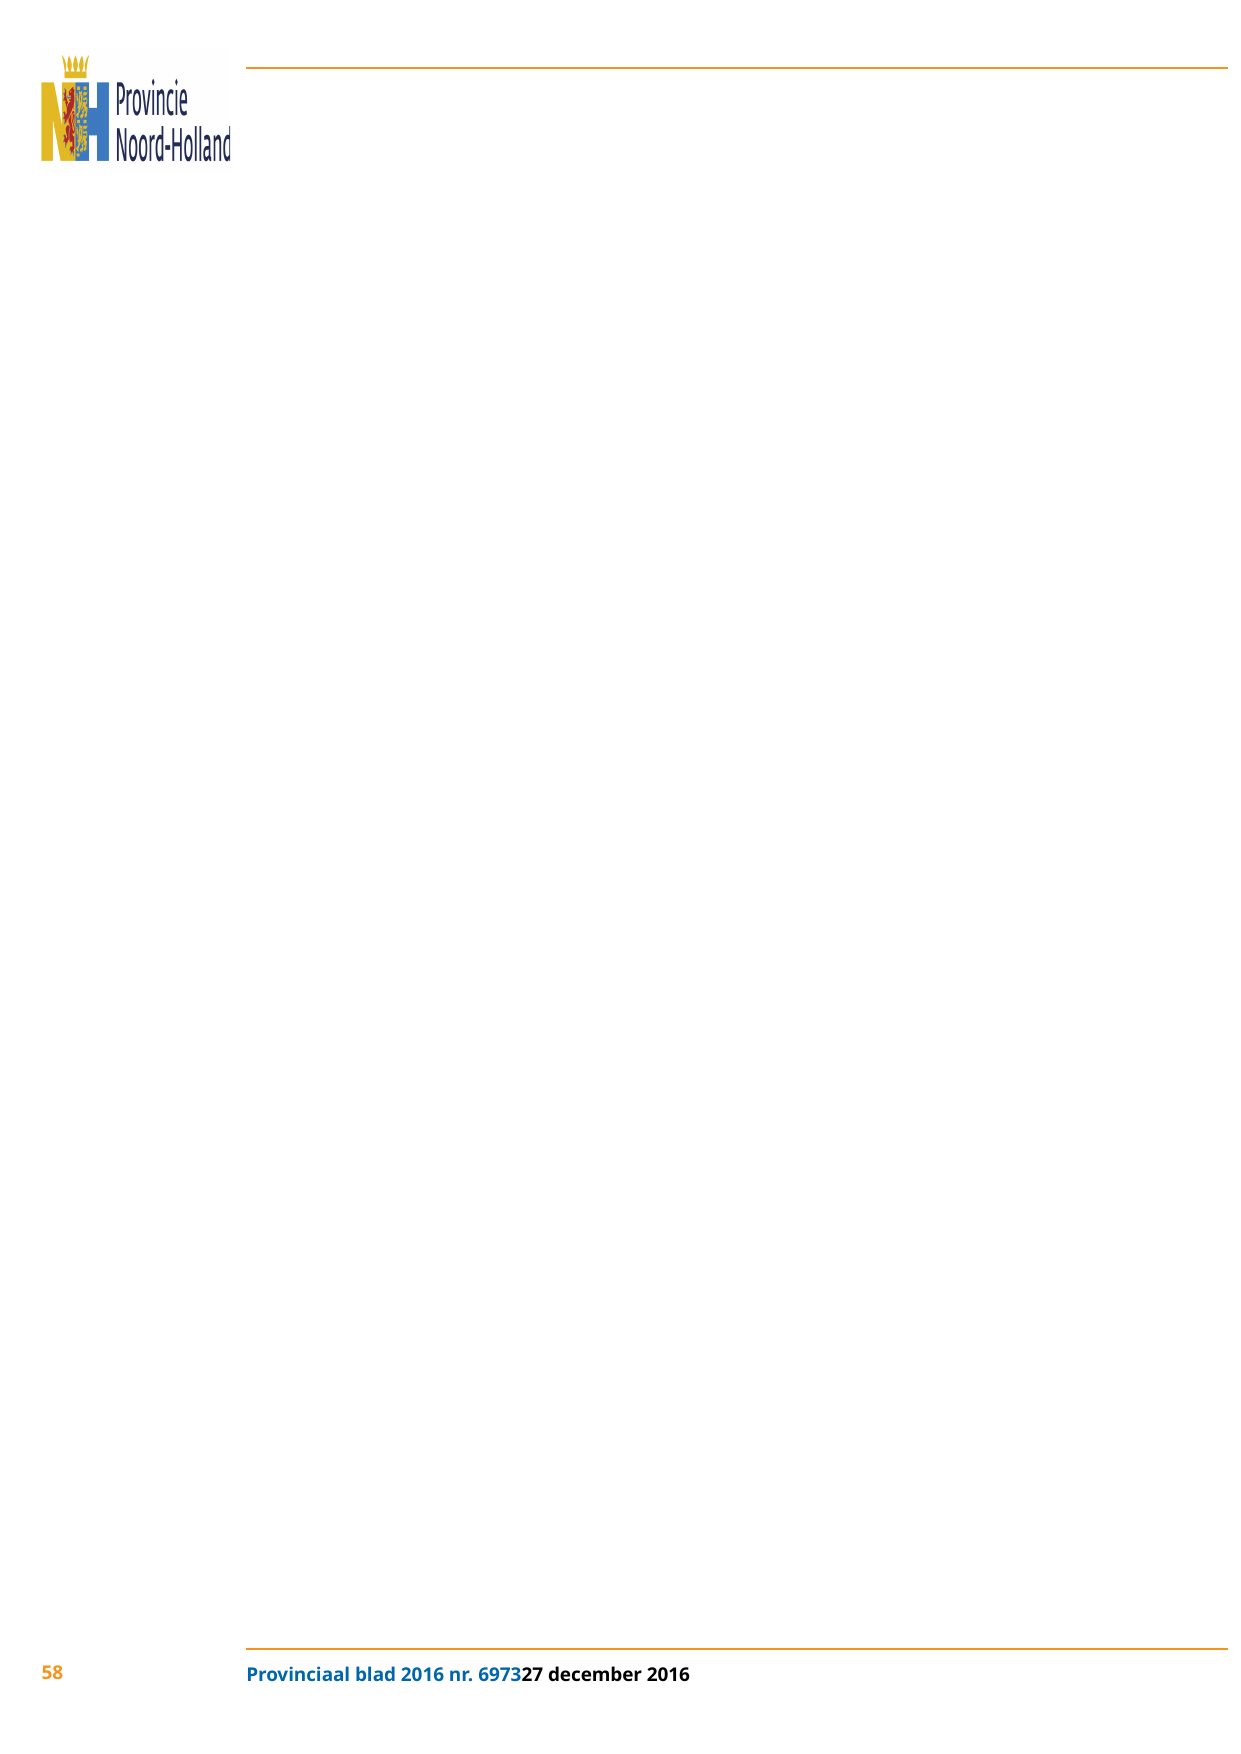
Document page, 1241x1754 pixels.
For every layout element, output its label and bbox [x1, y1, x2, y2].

picture [41, 47, 231, 172]
